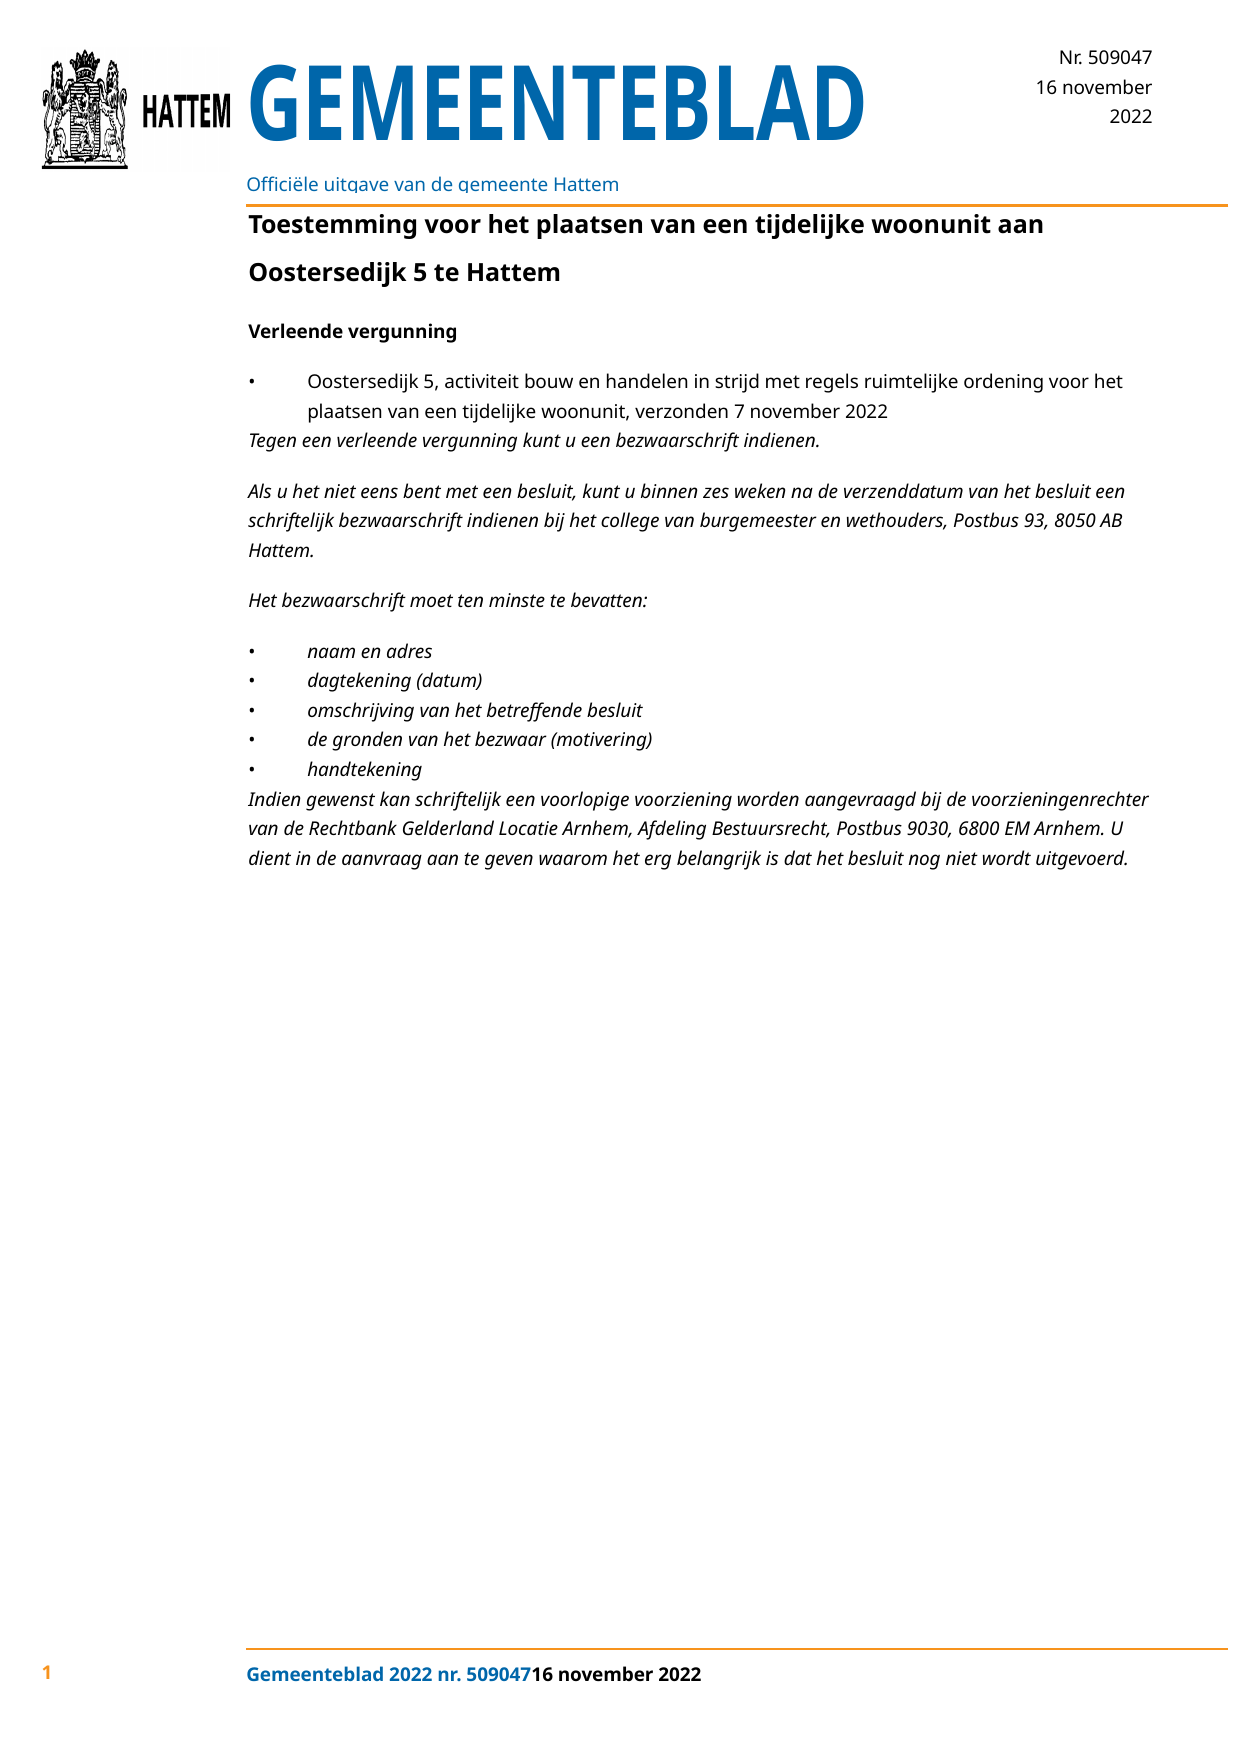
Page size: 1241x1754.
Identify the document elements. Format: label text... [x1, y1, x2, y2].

list naam en adres [248, 638, 1152, 664]
text Als u het niet eens bent met een besluit, kunt u binnen zes weken na de verzenddatum van het besluit een schriftelijk bezwaarschrift indienen bij het college van burgemeester en wethouders, Postbus 93, 8050 AB Hattem. [248, 478, 1152, 563]
text Tegen een verleende vergunning kunt u een bezwaarschrift indienen. [248, 427, 1152, 453]
text Indien gewenst kan schriftelijk een voorlopige voorziening worden aangevraagd bij de voorzieningenrechter van de Rechtbank Gelderland Locatie Arnhem, Afdeling Bestuursrecht, Postbus 9030, 6800 EM Arnhem. U dient in de aanvraag aan te geven waarom het erg belangrijk is dat het besluit nog niet wordt uitgevoerd. [248, 786, 1152, 871]
list Oostersedijk 5, activiteit bouw en handelen in strijd met regels ruimtelijke ordening voor het plaatsen van een tijdelijke woonunit, verzonden 7 november 2022 [248, 368, 1152, 424]
picture [41, 47, 231, 172]
list omschrijving van het betreffende besluit [248, 697, 1152, 723]
text Verleende vergunning [248, 318, 1152, 344]
list de gronden van het bezwaar (motivering) [248, 727, 1152, 752]
text Het bezwaarschrift moet ten minste te bevatten: [248, 587, 1152, 613]
list handtekening [248, 756, 1152, 782]
list dagtekening (datum) [248, 667, 1152, 693]
text Toestemming voor het plaatsen van een tijdelijke woonunit aan Oostersedijk 5 te Hattem [248, 207, 1152, 288]
